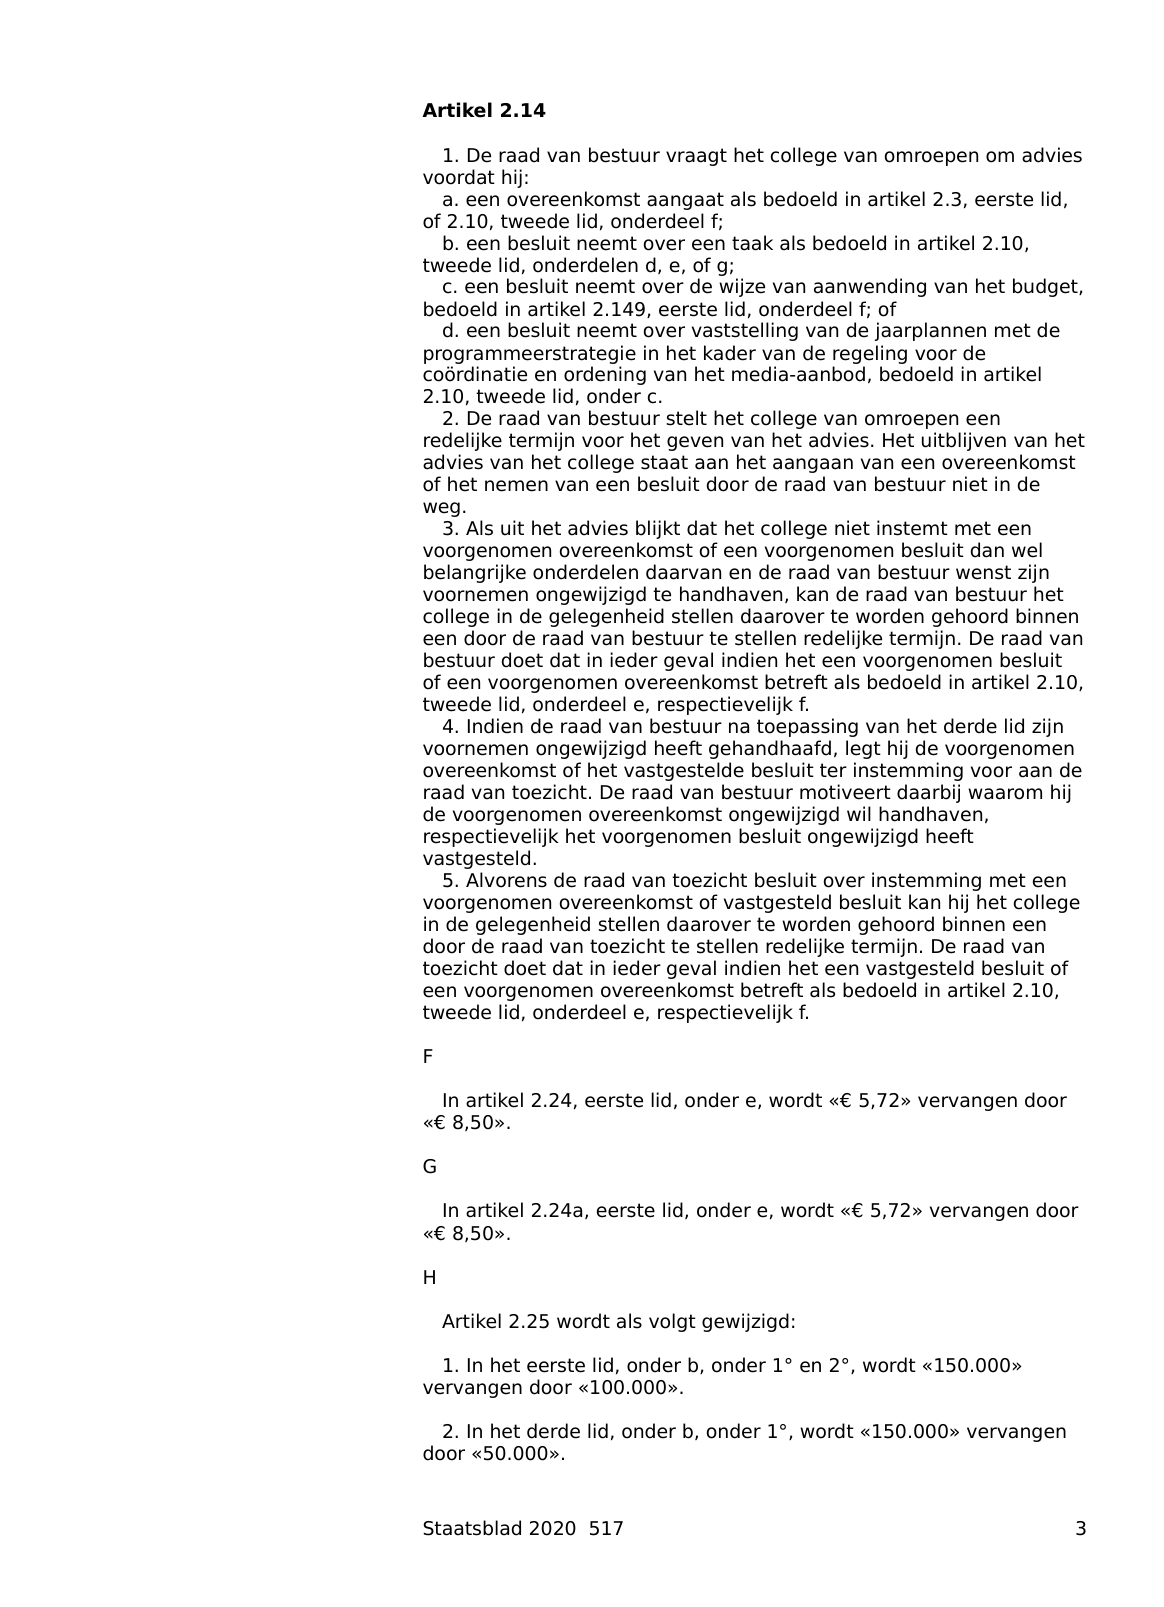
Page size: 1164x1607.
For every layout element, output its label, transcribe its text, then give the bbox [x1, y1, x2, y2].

text In artikel 2.24, eerste lid, onder e, wordt «€ 5,72» vervangen door «€ 8,50». [422, 1090, 1087, 1134]
text c. een besluit neemt over de wijze van aanwending van het budget, bedoeld in artikel 2.149, eerste lid, onderdeel f; of [422, 276, 1087, 320]
text 3. Als uit het advies blijkt dat het college niet instemt met een voorgenomen overeenkomst of een voorgenomen besluit dan wel belangrijke onderdelen daarvan en de raad van bestuur wenst zijn voornemen ongewijzigd te handhaven, kan de raad van bestuur het college in de gelegenheid stellen daarover te worden gehoord binnen een door de raad van bestuur te stellen redelijke termijn. De raad van bestuur doet dat in ieder geval indien het een voorgenomen besluit of een voorgenomen overeenkomst betreft als bedoeld in artikel 2.10, tweede lid, onderdeel e, respectievelijk f. [422, 518, 1087, 716]
text 1. In het eerste lid, onder b, onder 1° en 2°, wordt «150.000» vervangen door «100.000». [422, 1355, 1087, 1399]
text 1. De raad van bestuur vraagt het college van omroepen om advies voordat hij: [422, 144, 1087, 188]
text a. een overeenkomst aangaat als bedoeld in artikel 2.3, eerste lid, of 2.10, tweede lid, onderdeel f; [422, 188, 1087, 232]
text 2. In het derde lid, onder b, onder 1°, wordt «150.000» vervangen door «50.000». [422, 1421, 1087, 1465]
text In artikel 2.24a, eerste lid, onder e, wordt «€ 5,72» vervangen door «€ 8,50». [422, 1200, 1087, 1244]
text G [422, 1156, 1087, 1178]
text b. een besluit neemt over een taak als bedoeld in artikel 2.10, tweede lid, onderdelen d, e, of g; [422, 232, 1087, 276]
text Artikel 2.25 wordt als volgt gewijzigd: [422, 1311, 1087, 1333]
text 4. Indien de raad van bestuur na toepassing van het derde lid zijn voornemen ongewijzigd heeft gehandhaafd, legt hij de voorgenomen overeenkomst of het vastgestelde besluit ter instemming voor aan de raad van toezicht. De raad van bestuur motiveert daarbij waarom hij de voorgenomen overeenkomst ongewijzigd wil handhaven, respectievelijk het voorgenomen besluit ongewijzigd heeft vastgesteld. [422, 716, 1087, 870]
text F [422, 1046, 1087, 1068]
subtitle Artikel 2.14 [422, 100, 1087, 122]
text H [422, 1267, 1087, 1288]
text d. een besluit neemt over vaststelling van de jaarplannen met de programmeerstrategie in het kader van de regeling voor de coördinatie en ordening van het media-aanbod, bedoeld in artikel 2.10, tweede lid, onder c. [422, 320, 1087, 408]
text 2. De raad van bestuur stelt het college van omroepen een redelijke termijn voor het geven van het advies. Het uitblijven van het advies van het college staat aan het aangaan van een overeenkomst of het nemen van een besluit door de raad van bestuur niet in de weg. [422, 408, 1087, 518]
text 5. Alvorens de raad van toezicht besluit over instemming met een voorgenomen overeenkomst of vastgesteld besluit kan hij het college in de gelegenheid stellen daarover te worden gehoord binnen een door de raad van toezicht te stellen redelijke termijn. De raad van toezicht doet dat in ieder geval indien het een vastgesteld besluit of een voorgenomen overeenkomst betreft als bedoeld in artikel 2.10, tweede lid, onderdeel e, respectievelijk f. [422, 870, 1087, 1024]
